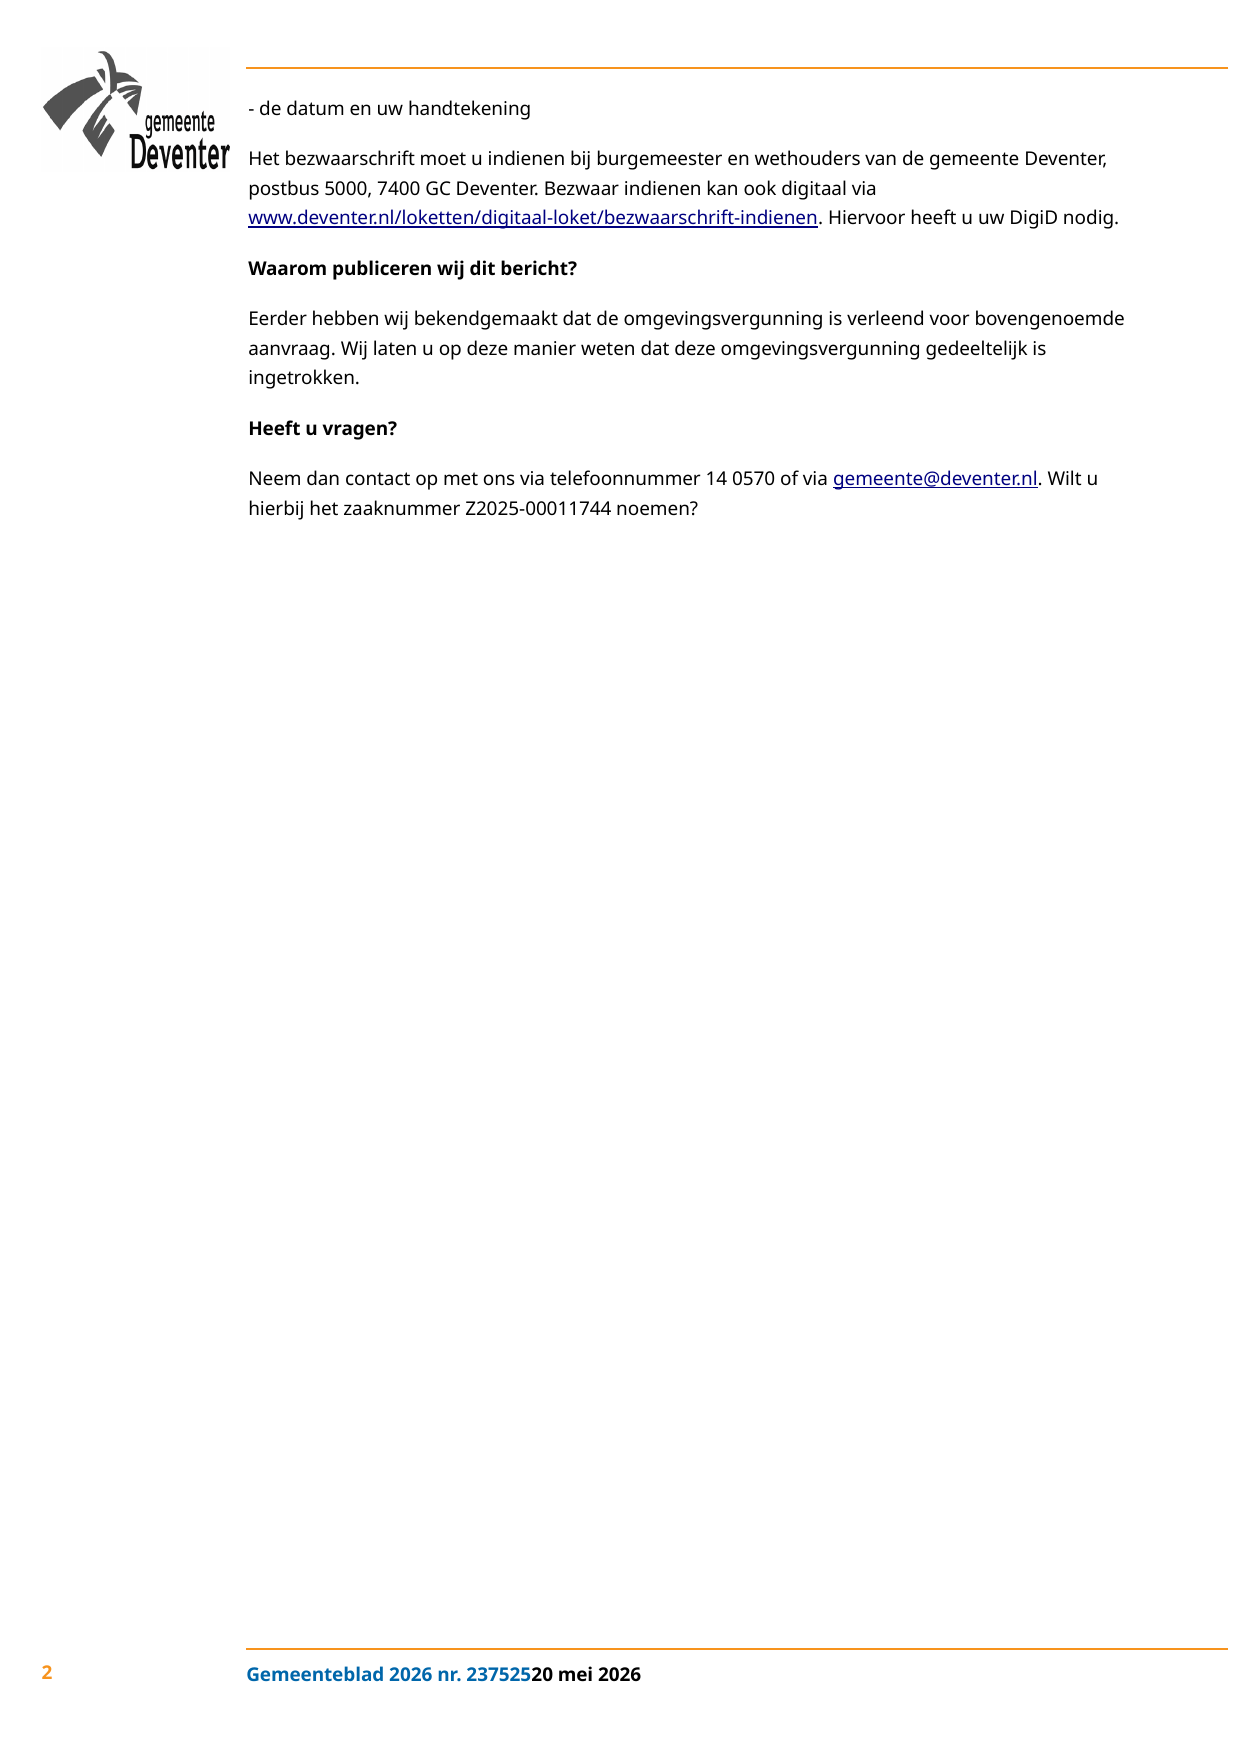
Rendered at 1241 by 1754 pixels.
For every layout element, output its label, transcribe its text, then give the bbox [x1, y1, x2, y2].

text Het bezwaarschrift moet u indienen bij burgemeester en wethouders van de gemeente Deventer, postbus 5000, 7400 GC Deventer. Bezwaar indienen kan ook digitaal via www.deventer.nl/loketten/digitaal-loket/bezwaarschrift-indienen. Hiervoor heeft u uw DigiD nodig. [248, 145, 1152, 230]
text Eerder hebben wij bekendgemaakt dat de omgevingsvergunning is verleend voor bovengenoemde aanvraag. Wij laten u op deze manier weten dat deze omgevingsvergunning gedeeltelijk is ingetrokken. [248, 305, 1152, 390]
picture [41, 47, 231, 172]
text Waarom publiceren wij dit bericht? [248, 255, 1152, 281]
text Neem dan contact op met ons via telefoonnummer 14 0570 of via gemeente@deventer.nl. Wilt u hierbij het zaaknummer Z2025-00011744 noemen? [248, 465, 1152, 521]
text - de datum en uw handtekening [248, 95, 1152, 121]
text Heeft u vragen? [248, 415, 1152, 441]
